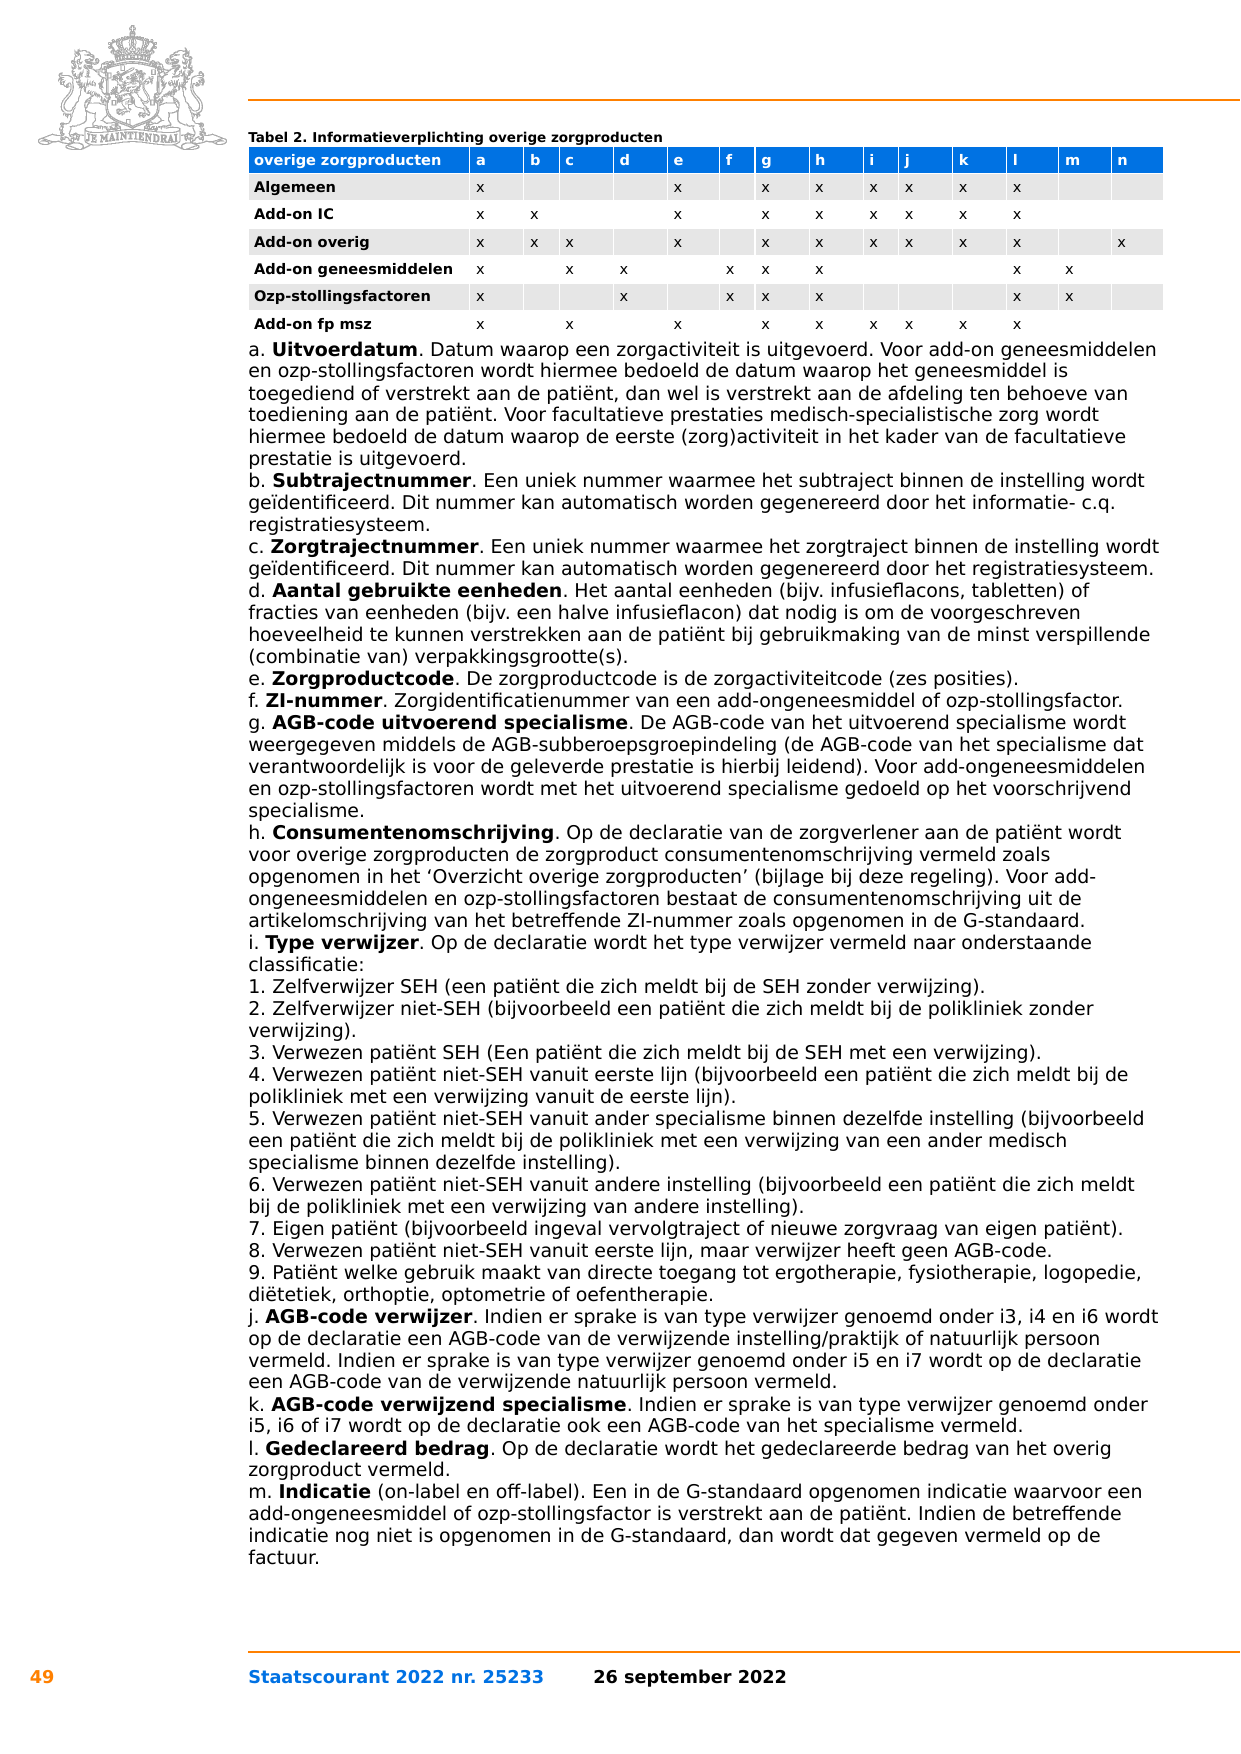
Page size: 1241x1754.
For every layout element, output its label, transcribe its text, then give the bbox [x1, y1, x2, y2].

table_cell x [720, 284, 754, 310]
text i. Type verwijzer. Op de declaratie wordt het type verwijzer vermeld naar onderstaande classificatie: [248, 932, 1163, 976]
table_cell x [470, 229, 523, 255]
text f. ZI-nummer. Zorgidentificatienummer van een add-ongeneesmiddel of ozp-stollingsfactor. [248, 690, 1163, 712]
text 3. Verwezen patiënt SEH (Een patiënt die zich meldt bij de SEH met een verwijzing). [248, 1042, 1163, 1064]
text 7. Eigen patiënt (bijvoorbeeld ingeval vervolgtraject of nieuwe zorgvraag van eigen patiënt). [248, 1218, 1163, 1239]
table_cell [524, 256, 559, 283]
table_cell x [756, 284, 809, 310]
table_cell x [810, 229, 863, 255]
text m. Indicatie (on-label en off-label). Een in de G-standaard opgenomen indicatie waarvoor een add-ongeneesmiddel of ozp-stollingsfactor is verstrekt aan de patiënt. Indien de betreffende indicatie nog niet is opgenomen in de G-standaard, dan wordt dat gegeven vermeld op de factuur. [248, 1481, 1163, 1569]
table_cell x [899, 201, 952, 228]
table_cell e [668, 147, 719, 173]
table_cell x [1007, 229, 1058, 255]
table_cell [614, 311, 667, 337]
table_cell x [1007, 174, 1058, 200]
table_cell [614, 201, 667, 228]
table_cell [1059, 311, 1111, 337]
table_cell Add-on fp msz [249, 311, 469, 337]
table_cell [1059, 229, 1111, 255]
table_cell Algemeen [249, 174, 469, 200]
text h. Consumentenomschrijving. Op de declaratie van de zorgverlener aan de patiënt wordt voor overige zorgproducten de zorgproduct consumentenomschrijving vermeld zoals opgenomen in het ‘Overzicht overige zorgproducten’ (bijlage bij deze regeling). Voor add-ongeneesmiddelen en ozp-stollingsfactoren bestaat de consumentenomschrijving uit de artikelomschrijving van het betreffende ZI-nummer zoals opgenomen in de G-standaard. [248, 822, 1163, 932]
table_cell x [864, 201, 898, 228]
table_cell x [1059, 256, 1111, 283]
table_cell [953, 284, 1006, 310]
table_cell [1059, 174, 1111, 200]
table_cell x [560, 256, 613, 283]
table_cell d [614, 147, 667, 173]
table_cell x [953, 174, 1006, 200]
text 5. Verwezen patiënt niet-SEH vanuit ander specialisme binnen dezelfde instelling (bijvoorbeeld een patiënt die zich meldt bij de polikliniek met een verwijzing van een ander medisch specialisme binnen dezelfde instelling). [248, 1108, 1163, 1174]
table_cell f [720, 147, 754, 173]
table_cell Ozp-stollingsfactoren [249, 284, 469, 310]
table_cell x [864, 311, 898, 337]
table_cell [864, 284, 898, 310]
table_cell [1112, 174, 1163, 200]
table_cell a [470, 147, 523, 173]
table_cell x [810, 174, 863, 200]
table_cell x [1059, 284, 1111, 310]
table_cell x [864, 229, 898, 255]
table_cell x [668, 229, 719, 255]
table_cell x [614, 256, 667, 283]
table_cell [668, 256, 719, 283]
table_cell x [470, 201, 523, 228]
table_cell k [953, 147, 1006, 173]
table_cell x [668, 174, 719, 200]
table_cell x [1007, 311, 1058, 337]
table_cell x [560, 311, 613, 337]
table_cell x [470, 284, 523, 310]
table_cell [1112, 284, 1163, 310]
table_cell i [864, 147, 898, 173]
table_cell Add-on geneesmiddelen [249, 256, 469, 283]
table_cell [899, 284, 952, 310]
text k. AGB-code verwijzend specialisme. Indien er sprake is van type verwijzer genoemd onder i5, i6 of i7 wordt op de declaratie ook een AGB-code van het specialisme vermeld. [248, 1393, 1163, 1437]
table_cell x [953, 201, 1006, 228]
text a. Uitvoerdatum. Datum waarop een zorgactiviteit is uitgevoerd. Voor add-on geneesmiddelen en ozp-stollingsfactoren wordt hiermee bedoeld de datum waarop het geneesmiddel is toegediend of verstrekt aan de patiënt, dan wel is verstrekt aan de afdeling ten behoeve van toediening aan de patiënt. Voor facultatieve prestaties medisch-specialistische zorg wordt hiermee bedoeld de datum waarop de eerste (zorg)activiteit in het kader van de facultatieve prestatie is uitgevoerd. [248, 339, 1163, 470]
table_cell x [899, 229, 952, 255]
table_cell [524, 311, 559, 337]
table_cell x [756, 256, 809, 283]
table_cell x [810, 284, 863, 310]
table_cell [524, 284, 559, 310]
table_cell [668, 284, 719, 310]
table_cell j [899, 147, 952, 173]
table_cell x [1007, 201, 1058, 228]
table_cell m [1059, 147, 1111, 173]
table_header Tabel 2. Informatieverplichting overige zorgproducten [248, 130, 1163, 146]
table_cell [899, 256, 952, 283]
table_cell [720, 201, 754, 228]
table_cell [524, 174, 559, 200]
text 9. Patiënt welke gebruik maakt van directe toegang tot ergotherapie, fysiotherapie, logopedie, diëtetiek, orthoptie, optometrie of oefentherapie. [248, 1262, 1163, 1306]
table_cell x [524, 229, 559, 255]
table_cell x [810, 201, 863, 228]
text l. Gedeclareerd bedrag. Op de declaratie wordt het gedeclareerde bedrag van het overig zorgproduct vermeld. [248, 1437, 1163, 1481]
table_cell x [810, 311, 863, 337]
text c. Zorgtrajectnummer. Een uniek nummer waarmee het zorgtraject binnen de instelling wordt geïdentificeerd. Dit nummer kan automatisch worden gegenereerd door het registratiesysteem. [248, 536, 1163, 580]
table_cell [720, 311, 754, 337]
table_cell x [756, 229, 809, 255]
table_cell Add-on IC [249, 201, 469, 228]
table_cell [720, 229, 754, 255]
table_cell g [756, 147, 809, 173]
text 6. Verwezen patiënt niet-SEH vanuit andere instelling (bijvoorbeeld een patiënt die zich meldt bij de polikliniek met een verwijzing van andere instelling). [248, 1174, 1163, 1218]
table_cell [1112, 201, 1163, 228]
table_cell [1112, 311, 1163, 337]
text b. Subtrajectnummer. Een uniek nummer waarmee het subtraject binnen de instelling wordt geïdentificeerd. Dit nummer kan automatisch worden gegenereerd door het informatie- c.q. registratiesysteem. [248, 470, 1163, 536]
table_cell Add-on overig [249, 229, 469, 255]
table_cell [1112, 256, 1163, 283]
table_cell x [668, 201, 719, 228]
table_cell x [756, 201, 809, 228]
text j. AGB-code verwijzer. Indien er sprake is van type verwijzer genoemd onder i3, i4 en i6 wordt op de declaratie een AGB-code van de verwijzende instelling/praktijk of natuurlijk persoon vermeld. Indien er sprake is van type verwijzer genoemd onder i5 en i7 wordt op de declaratie een AGB-code van de verwijzende natuurlijk persoon vermeld. [248, 1306, 1163, 1393]
table_cell x [470, 311, 523, 337]
table_cell overige zorgproducten [249, 147, 469, 173]
table_cell x [1007, 256, 1058, 283]
table_cell [953, 256, 1006, 283]
text e. Zorgproductcode. De zorgproductcode is de zorgactiviteitcode (zes posities). [248, 668, 1163, 690]
text 2. Zelfverwijzer niet-SEH (bijvoorbeeld een patiënt die zich meldt bij de polikliniek zonder verwijzing). [248, 998, 1163, 1042]
table_cell x [864, 174, 898, 200]
table_cell x [470, 174, 523, 200]
table_cell x [524, 201, 559, 228]
table_cell x [470, 256, 523, 283]
table_cell x [756, 174, 809, 200]
text 1. Zelfverwijzer SEH (een patiënt die zich meldt bij de SEH zonder verwijzing). [248, 976, 1163, 998]
table_cell x [1112, 229, 1163, 255]
table_cell b [524, 147, 559, 173]
table_cell x [899, 174, 952, 200]
table_cell x [953, 311, 1006, 337]
table_cell [1059, 201, 1111, 228]
table_cell n [1112, 147, 1163, 173]
table_cell x [720, 256, 754, 283]
table_cell x [668, 311, 719, 337]
picture [38, 25, 227, 150]
table_cell l [1007, 147, 1058, 173]
table_cell [560, 201, 613, 228]
table_cell [614, 229, 667, 255]
text 4. Verwezen patiënt niet-SEH vanuit eerste lijn (bijvoorbeeld een patiënt die zich meldt bij de polikliniek met een verwijzing vanuit de eerste lijn). [248, 1064, 1163, 1108]
text 8. Verwezen patiënt niet-SEH vanuit eerste lijn, maar verwijzer heeft geen AGB-code. [248, 1239, 1163, 1262]
table_cell [864, 256, 898, 283]
table_cell x [560, 229, 613, 255]
table_cell [560, 284, 613, 310]
table_cell x [899, 311, 952, 337]
table_cell x [1007, 284, 1058, 310]
table_cell [560, 174, 613, 200]
text d. Aantal gebruikte eenheden. Het aantal eenheden (bijv. infusieflacons, tabletten) of fracties van eenheden (bijv. een halve infusieflacon) dat nodig is om de voorgeschreven hoeveelheid te kunnen verstrekken aan de patiënt bij gebruikmaking van de minst verspillende (combinatie van) verpakkingsgrootte(s). [248, 580, 1163, 668]
table_cell [614, 174, 667, 200]
table_cell h [810, 147, 863, 173]
table_cell c [560, 147, 613, 173]
text g. AGB-code uitvoerend specialisme. De AGB-code van het uitvoerend specialisme wordt weergegeven middels de AGB-subberoepsgroepindeling (de AGB-code van het specialisme dat verantwoordelijk is voor de geleverde prestatie is hierbij leidend). Voor add-ongeneesmiddelen en ozp-stollingsfactoren wordt met het uitvoerend specialisme gedoeld op het voorschrijvend specialisme. [248, 712, 1163, 822]
table_cell x [810, 256, 863, 283]
table_cell [720, 174, 754, 200]
table_cell x [953, 229, 1006, 255]
table_cell x [614, 284, 667, 310]
table_cell x [756, 311, 809, 337]
